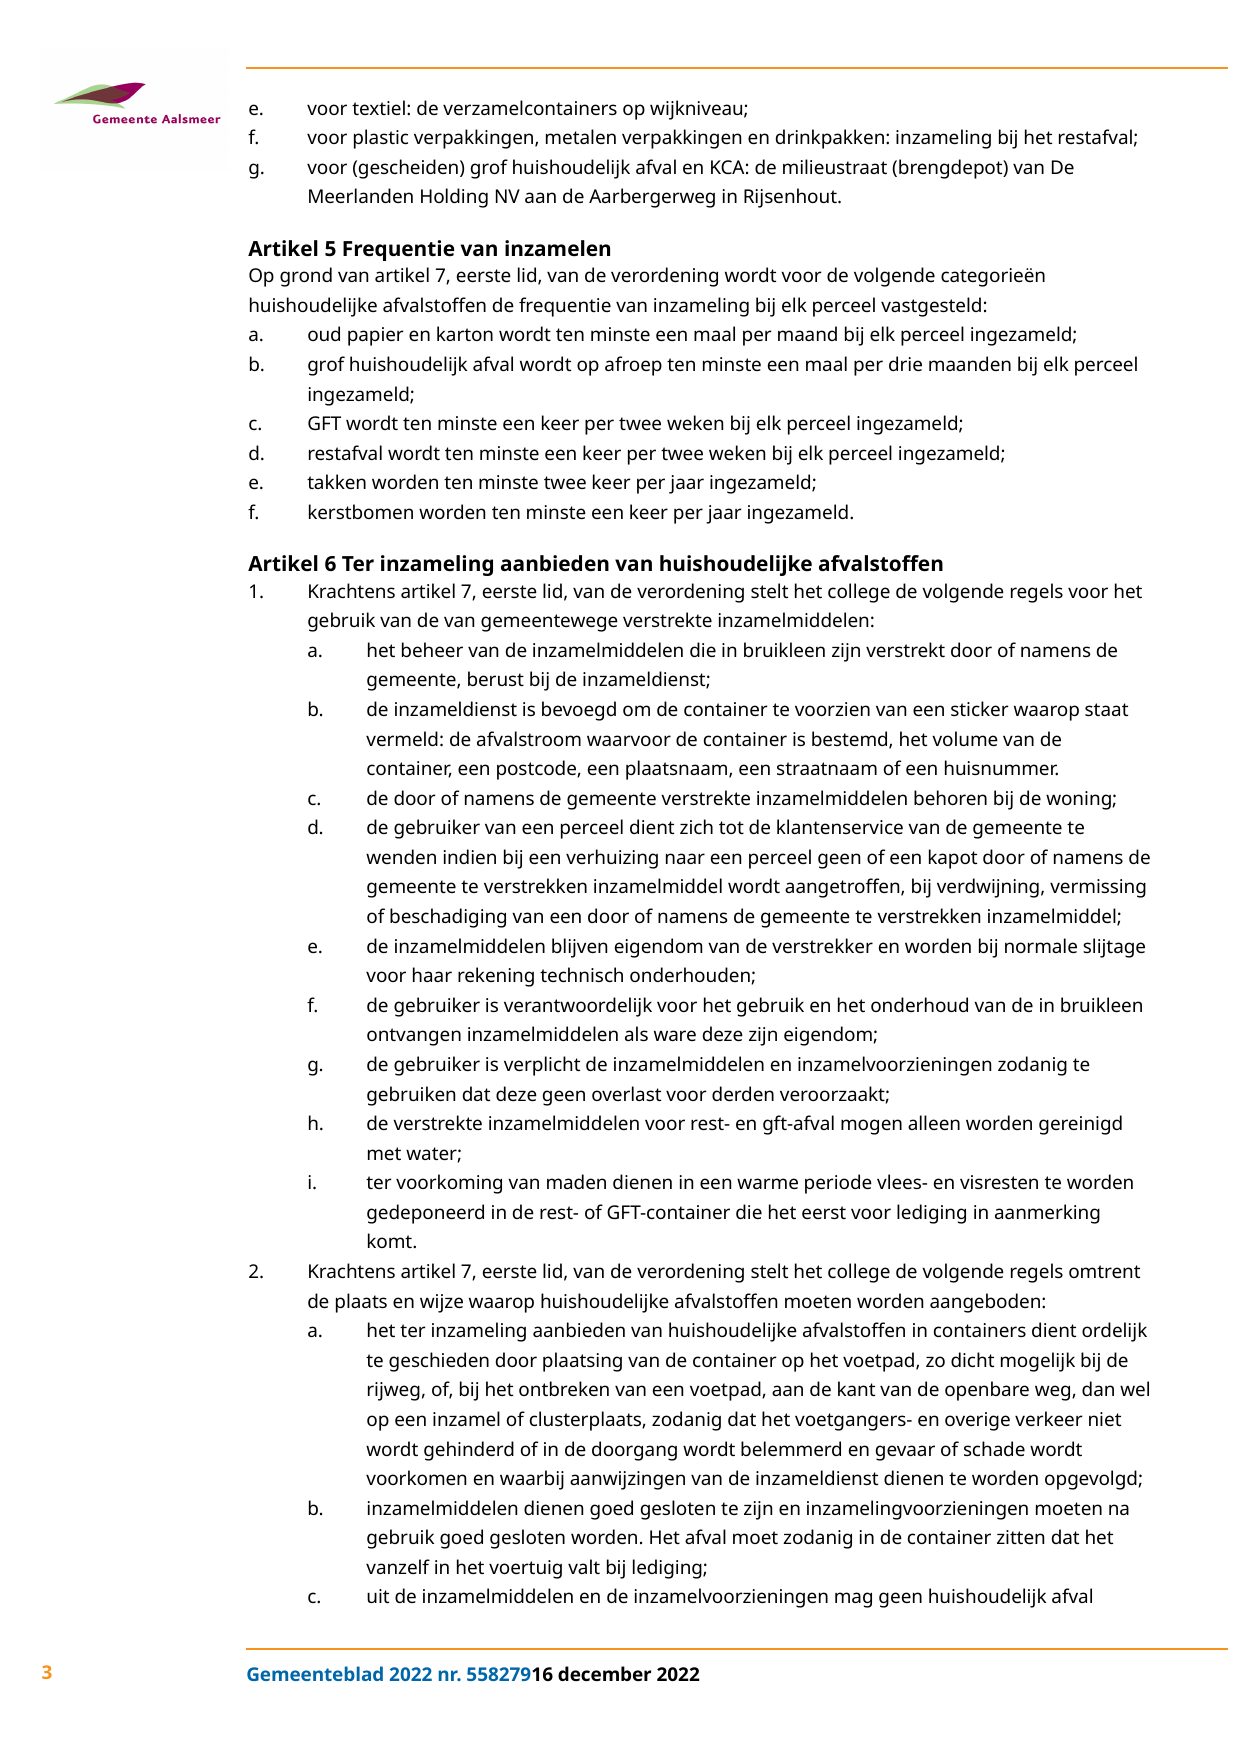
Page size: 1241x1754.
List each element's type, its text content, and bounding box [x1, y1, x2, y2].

list voor plastic verpakkingen, metalen verpakkingen en drinkpakken: inzameling bij het restafval; [248, 124, 1152, 150]
text Artikel 5 Frequentie van inzamelen [248, 234, 1152, 262]
list het ter inzameling aanbieden van huishoudelijke afvalstoffen in containers dient ordelijk te geschieden door plaatsing van de container op het voetpad, zo dicht mogelijk bij de rijweg, of, bij het ontbreken van een voetpad, aan de kant van de openbare weg, dan wel op een inzamel of clusterplaats, zodanig dat het voetgangers- en overige verkeer niet wordt gehinderd of in de doorgang wordt belemmerd en gevaar of schade wordt voorkomen en waarbij aanwijzingen van de inzameldienst dienen te worden opgevolgd; [307, 1317, 1152, 1491]
list Krachtens artikel 7, eerste lid, van de verordening stelt het college de volgende regels voor het gebruik van de van gemeentewege verstrekte inzamelmiddelen: [248, 578, 1152, 633]
list het beheer van de inzamelmiddelen die in bruikleen zijn verstrekt door of namens de gemeente, berust bij de inzameldienst; [307, 637, 1152, 692]
list de verstrekte inzamelmiddelen voor rest- en gft-afval mogen alleen worden gereinigd met water; [307, 1110, 1152, 1166]
list voor textiel: de verzamelcontainers op wijkniveau; [248, 95, 1152, 121]
list de gebruiker is verantwoordelijk voor het gebruik en het onderhoud van de in bruikleen ontvangen inzamelmiddelen als ware deze zijn eigendom; [307, 992, 1152, 1047]
text Artikel 6 Ter inzameling aanbieden van huishoudelijke afvalstoffen [248, 549, 1152, 578]
text Op grond van artikel 7, eerste lid, van de verordening wordt voor de volgende categorieën huishoudelijke afvalstoffen de frequentie van inzameling bij elk perceel vastgesteld: [248, 262, 1152, 318]
list kerstbomen worden ten minste een keer per jaar ingezameld. [248, 499, 1152, 525]
list grof huishoudelijk afval wordt op afroep ten minste een maal per drie maanden bij elk perceel ingezameld; [248, 351, 1152, 406]
list de gebruiker is verplicht de inzamelmiddelen en inzamelvoorzieningen zodanig te gebruiken dat deze geen overlast voor derden veroorzaakt; [307, 1051, 1152, 1107]
list ter voorkoming van maden dienen in een warme periode vlees- en visresten te worden gedeponeerd in de rest- of GFT-container die het eerst voor lediging in aanmerking komt. [307, 1169, 1152, 1254]
list de inzamelmiddelen blijven eigendom van de verstrekker en worden bij normale slijtage voor haar rekening technisch onderhouden; [307, 933, 1152, 988]
list de inzameldienst is bevoegd om de container te voorzien van een sticker waarop staat vermeld: de afvalstroom waarvoor de container is bestemd, het volume van de container, een postcode, een plaatsnaam, een straatnaam of een huisnummer. [307, 696, 1152, 781]
list Krachtens artikel 7, eerste lid, van de verordening stelt het college de volgende regels omtrent de plaats en wijze waarop huishoudelijke afvalstoffen moeten worden aangeboden: [248, 1258, 1152, 1314]
list de door of namens de gemeente verstrekte inzamelmiddelen behoren bij de woning; [307, 785, 1152, 811]
picture [41, 47, 231, 172]
list takken worden ten minste twee keer per jaar ingezameld; [248, 469, 1152, 495]
list oud papier en karton wordt ten minste een maal per maand bij elk perceel ingezameld; [248, 322, 1152, 347]
list GFT wordt ten minste een keer per twee weken bij elk perceel ingezameld; [248, 410, 1152, 436]
list voor (gescheiden) grof huishoudelijk afval en KCA: de milieustraat (brengdepot) van De Meerlanden Holding NV aan de Aarbergerweg in Rijsenhout. [248, 154, 1152, 209]
list uit de inzamelmiddelen en de inzamelvoorzieningen mag geen huishoudelijk afval [307, 1584, 1152, 1609]
list restafval wordt ten minste een keer per twee weken bij elk perceel ingezameld; [248, 440, 1152, 466]
list inzamelmiddelen dienen goed gesloten te zijn en inzamelingvoorzieningen moeten na gebruik goed gesloten worden. Het afval moet zodanig in de container zitten dat het vanzelf in het voertuig valt bij lediging; [307, 1495, 1152, 1580]
list de gebruiker van een perceel dient zich tot de klantenservice van de gemeente te wenden indien bij een verhuizing naar een perceel geen of een kapot door of namens de gemeente te verstrekken inzamelmiddel wordt aangetroffen, bij verdwijning, vermissing of beschadiging van een door of namens de gemeente te verstrekken inzamelmiddel; [307, 814, 1152, 929]
